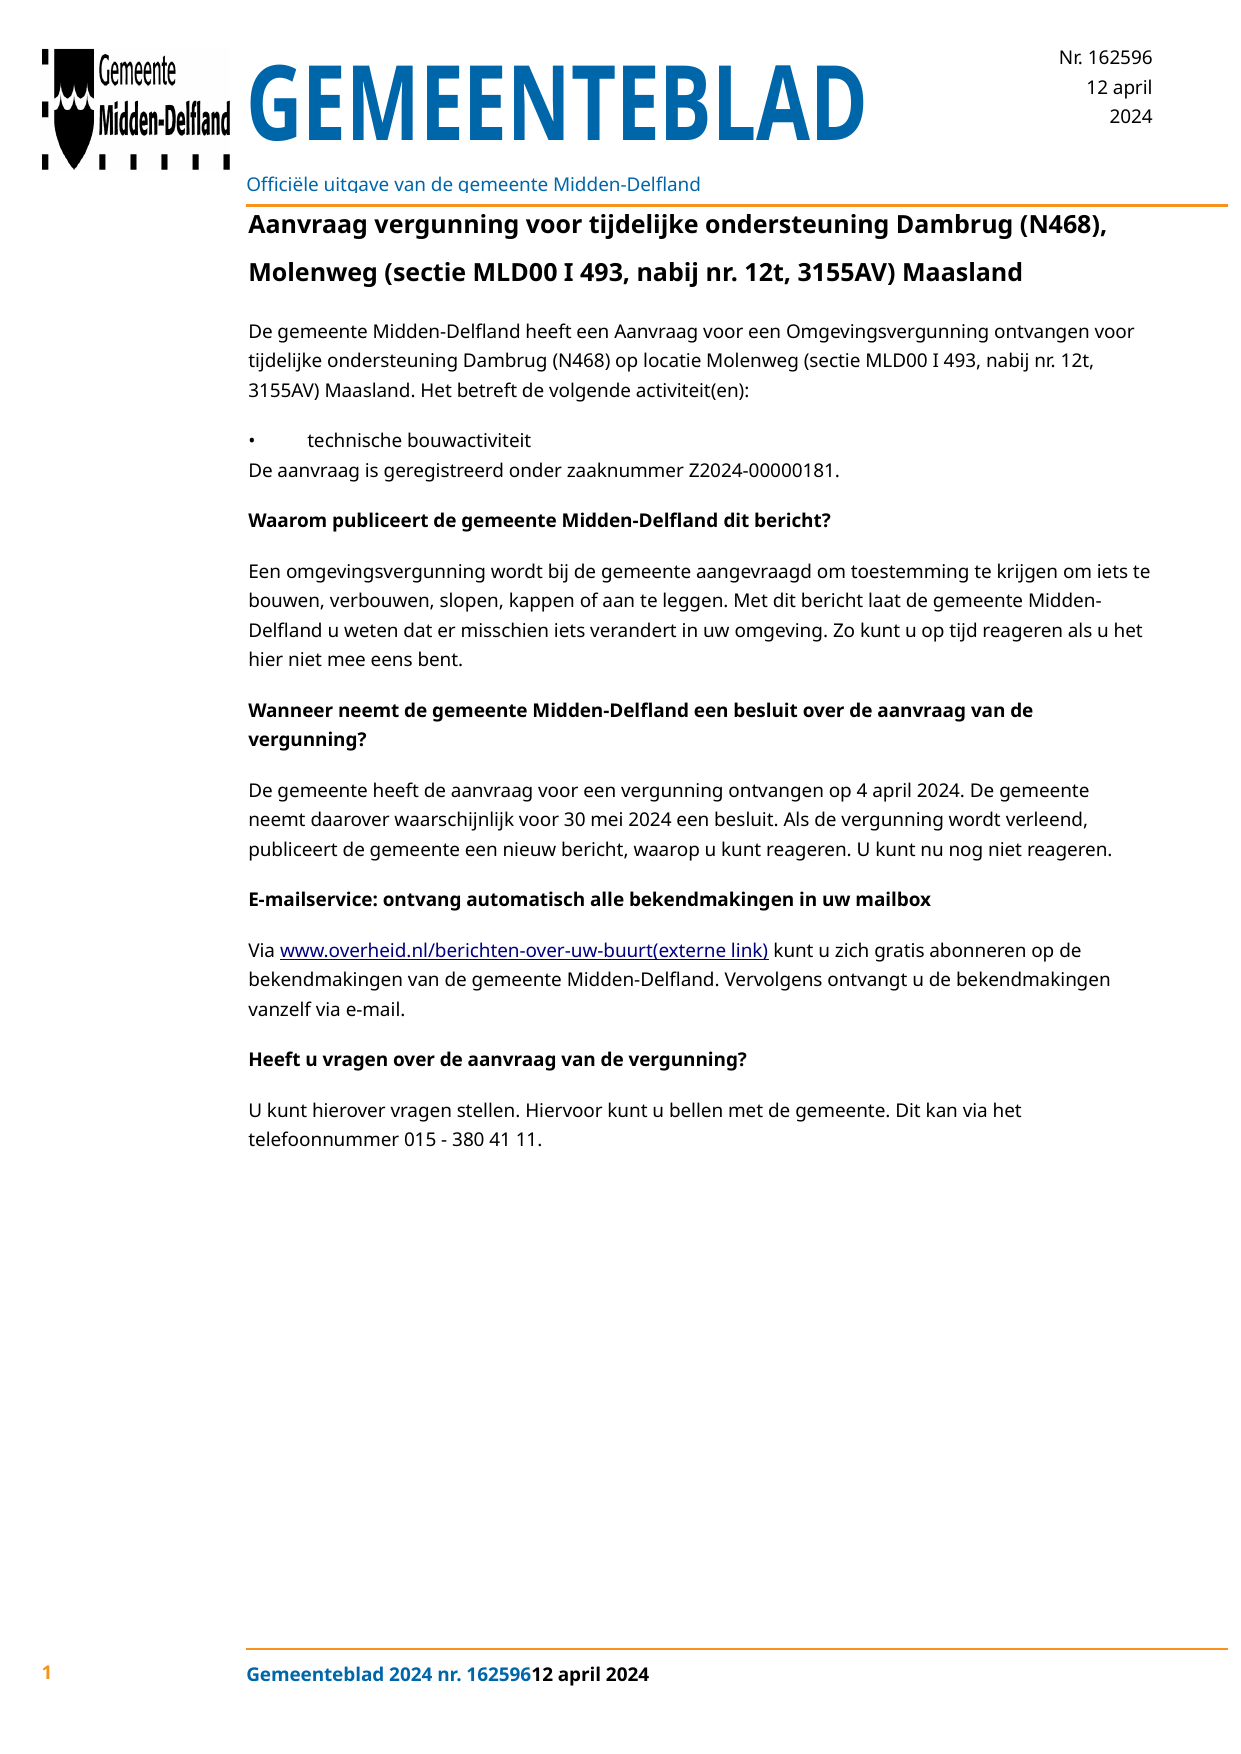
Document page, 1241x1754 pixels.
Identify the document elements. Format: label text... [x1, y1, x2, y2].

text De gemeente heeft de aanvraag voor een vergunning ontvangen op 4 april 2024. De gemeente neemt daarover waarschijnlijk voor 30 mei 2024 een besluit. Als de vergunning wordt verleend, publiceert de gemeente een nieuw bericht, waarop u kunt reageren. U kunt nu nog niet reageren. [248, 777, 1152, 862]
picture [41, 47, 231, 172]
text E-mailservice: ontvang automatisch alle bekendmakingen in uw mailbox [248, 887, 1152, 912]
text Waarom publiceert de gemeente Midden-Delfland dit bericht? [248, 507, 1152, 533]
text Aanvraag vergunning voor tijdelijke ondersteuning Dambrug (N468), Molenweg (sectie MLD00 I 493, nabij nr. 12t, 3155AV) Maasland [248, 207, 1152, 288]
text Heeft u vragen over de aanvraag van de vergunning? [248, 1047, 1152, 1072]
text De gemeente Midden-Delfland heeft een Aanvraag voor een Omgevingsvergunning ontvangen voor tijdelijke ondersteuning Dambrug (N468) op locatie Molenweg (sectie MLD00 I 493, nabij nr. 12t, 3155AV) Maasland. Het betreft de volgende activiteit(en): [248, 318, 1152, 403]
text U kunt hierover vragen stellen. Hiervoor kunt u bellen met de gemeente. Dit kan via het telefoonnummer 015 - 380 41 11. [248, 1097, 1152, 1152]
list technische bouwactiviteit [248, 427, 1152, 453]
text De aanvraag is geregistreerd onder zaaknummer Z2024-00000181. [248, 457, 1152, 483]
text Via www.overheid.nl/berichten-over-uw-buurt(externe link) kunt u zich gratis abonneren op de bekendmakingen van de gemeente Midden-Delfland. Vervolgens ontvangt u de bekendmakingen vanzelf via e-mail. [248, 937, 1152, 1022]
text Een omgevingsvergunning wordt bij de gemeente aangevraagd om toestemming te krijgen om iets te bouwen, verbouwen, slopen, kappen of aan te leggen. Met dit bericht laat de gemeente Midden-Delfland u weten dat er misschien iets verandert in uw omgeving. Zo kunt u op tijd reageren als u het hier niet mee eens bent. [248, 558, 1152, 672]
text Wanneer neemt de gemeente Midden-Delfland een besluit over de aanvraag van de vergunning? [248, 697, 1152, 752]
